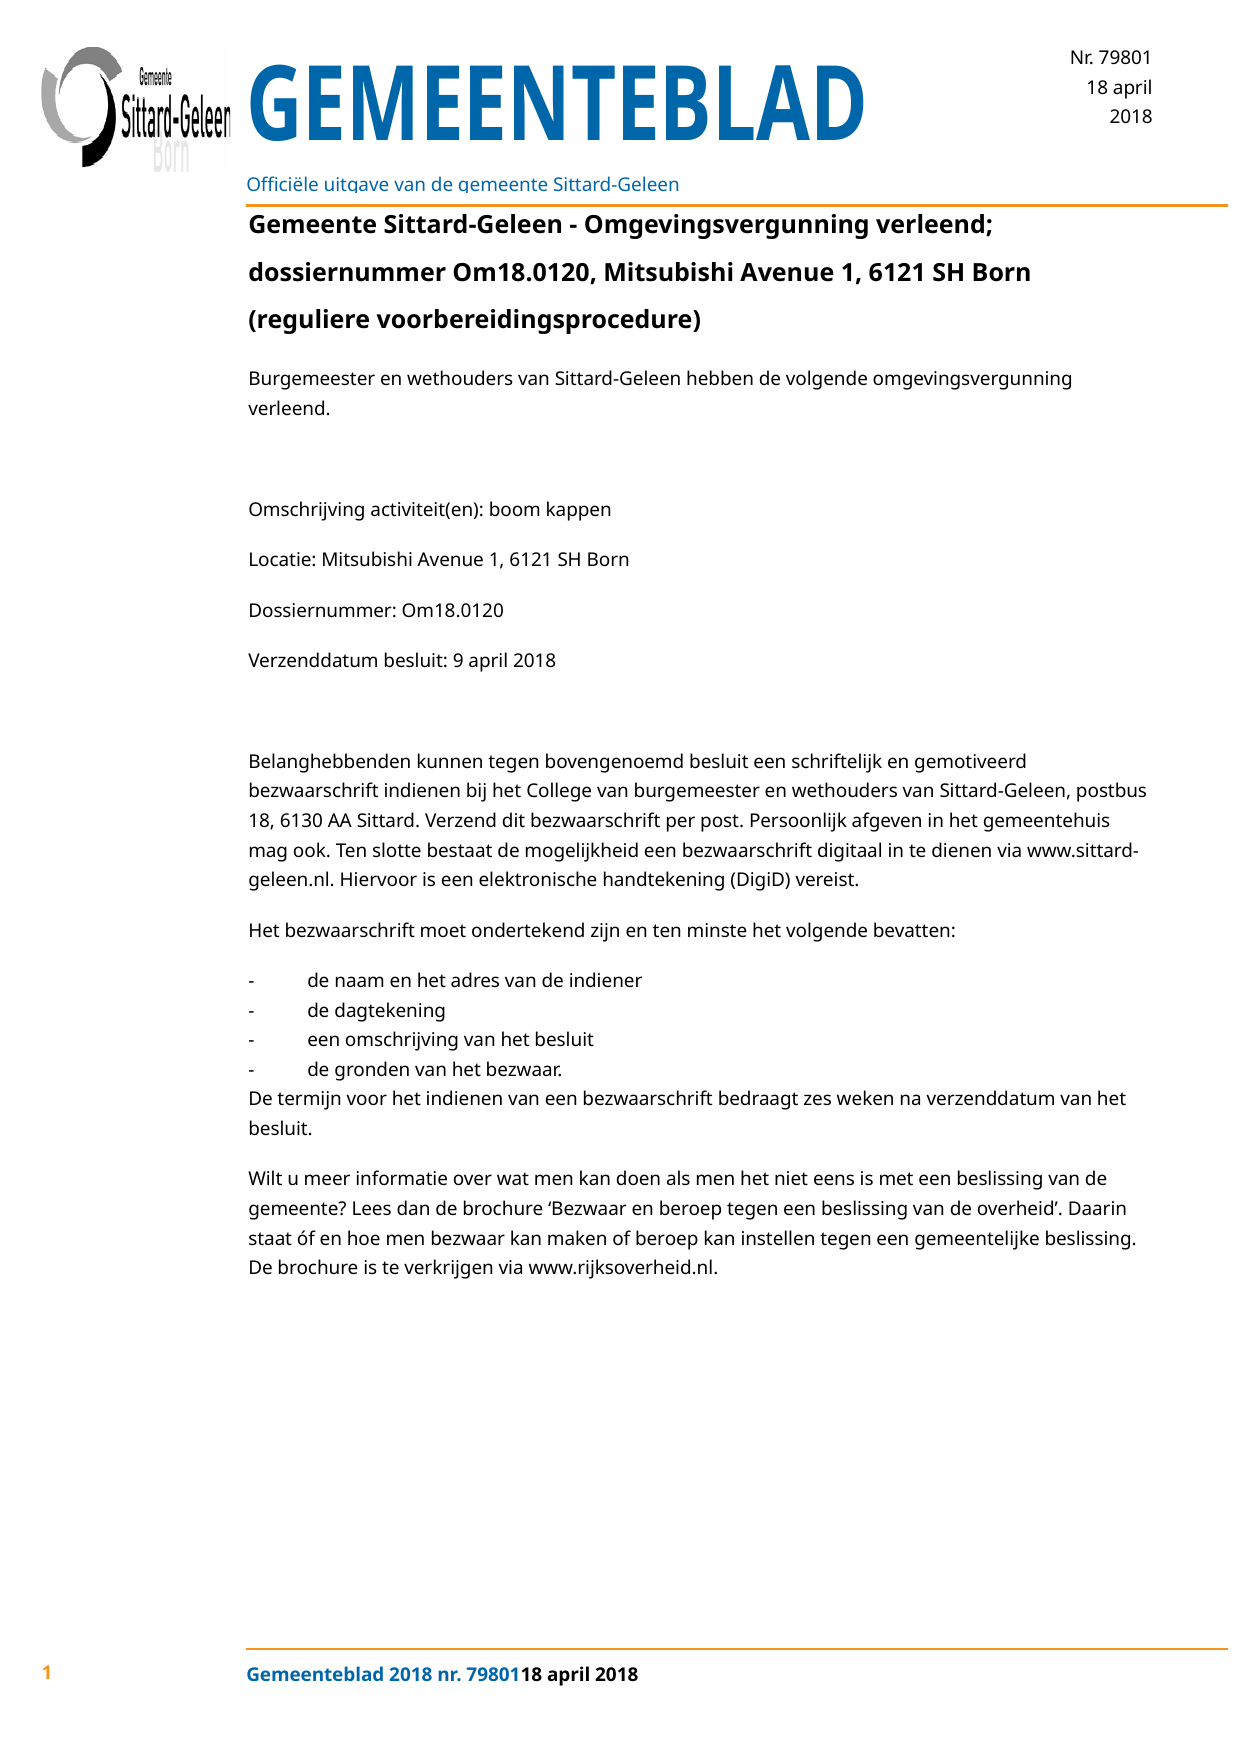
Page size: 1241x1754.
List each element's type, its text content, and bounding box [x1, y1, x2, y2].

list de dagtekening [248, 997, 1152, 1022]
text Locatie: Mitsubishi Avenue 1, 6121 SH Born [248, 546, 1152, 572]
text Het bezwaarschrift moet ondertekend zijn en ten minste het volgende bevatten: [248, 917, 1152, 942]
text Omschrijving activiteit(en): boom kappen [248, 496, 1152, 522]
text Wilt u meer informatie over wat men kan doen als men het niet eens is met een beslissing van de gemeente? Lees dan de brochure ‘Bezwaar en beroep tegen een beslissing van de overheid’. Daarin staat óf en hoe men bezwaar kan maken of beroep kan instellen tegen een gemeentelijke beslissing. De brochure is te verkrijgen via www.rijksoverheid.nl. [248, 1166, 1152, 1280]
text Dossiernummer: Om18.0120 [248, 597, 1152, 622]
list een omschrijving van het besluit [248, 1026, 1152, 1052]
picture [41, 47, 231, 172]
text Verzenddatum besluit: 9 april 2018 [248, 647, 1152, 673]
list de gronden van het bezwaar. [248, 1056, 1152, 1082]
text Gemeente Sittard-Geleen - Omgevingsvergunning verleend; dossiernummer Om18.0120, Mitsubishi Avenue 1, 6121 SH Born (reguliere voorbereidingsprocedure) [248, 207, 1152, 336]
text Belanghebbenden kunnen tegen bovengenoemd besluit een schriftelijk en gemotiveerd bezwaarschrift indienen bij het College van burgemeester en wethouders van Sittard-Geleen, postbus 18, 6130 AA Sittard. Verzend dit bezwaarschrift per post. Persoonlijk afgeven in het gemeentehuis mag ook. Ten slotte bestaat de mogelijkheid een bezwaarschrift digitaal in te dienen via www.sittard-geleen.nl. Hiervoor is een elektronische handtekening (DigiD) vereist. [248, 748, 1152, 892]
text De termijn voor het indienen van een bezwaarschrift bedraagt zes weken na verzenddatum van het besluit. [248, 1086, 1152, 1141]
list de naam en het adres van de indiener [248, 967, 1152, 993]
text Burgemeester en wethouders van Sittard-Geleen hebben de volgende omgevingsvergunning verleend. [248, 366, 1152, 421]
